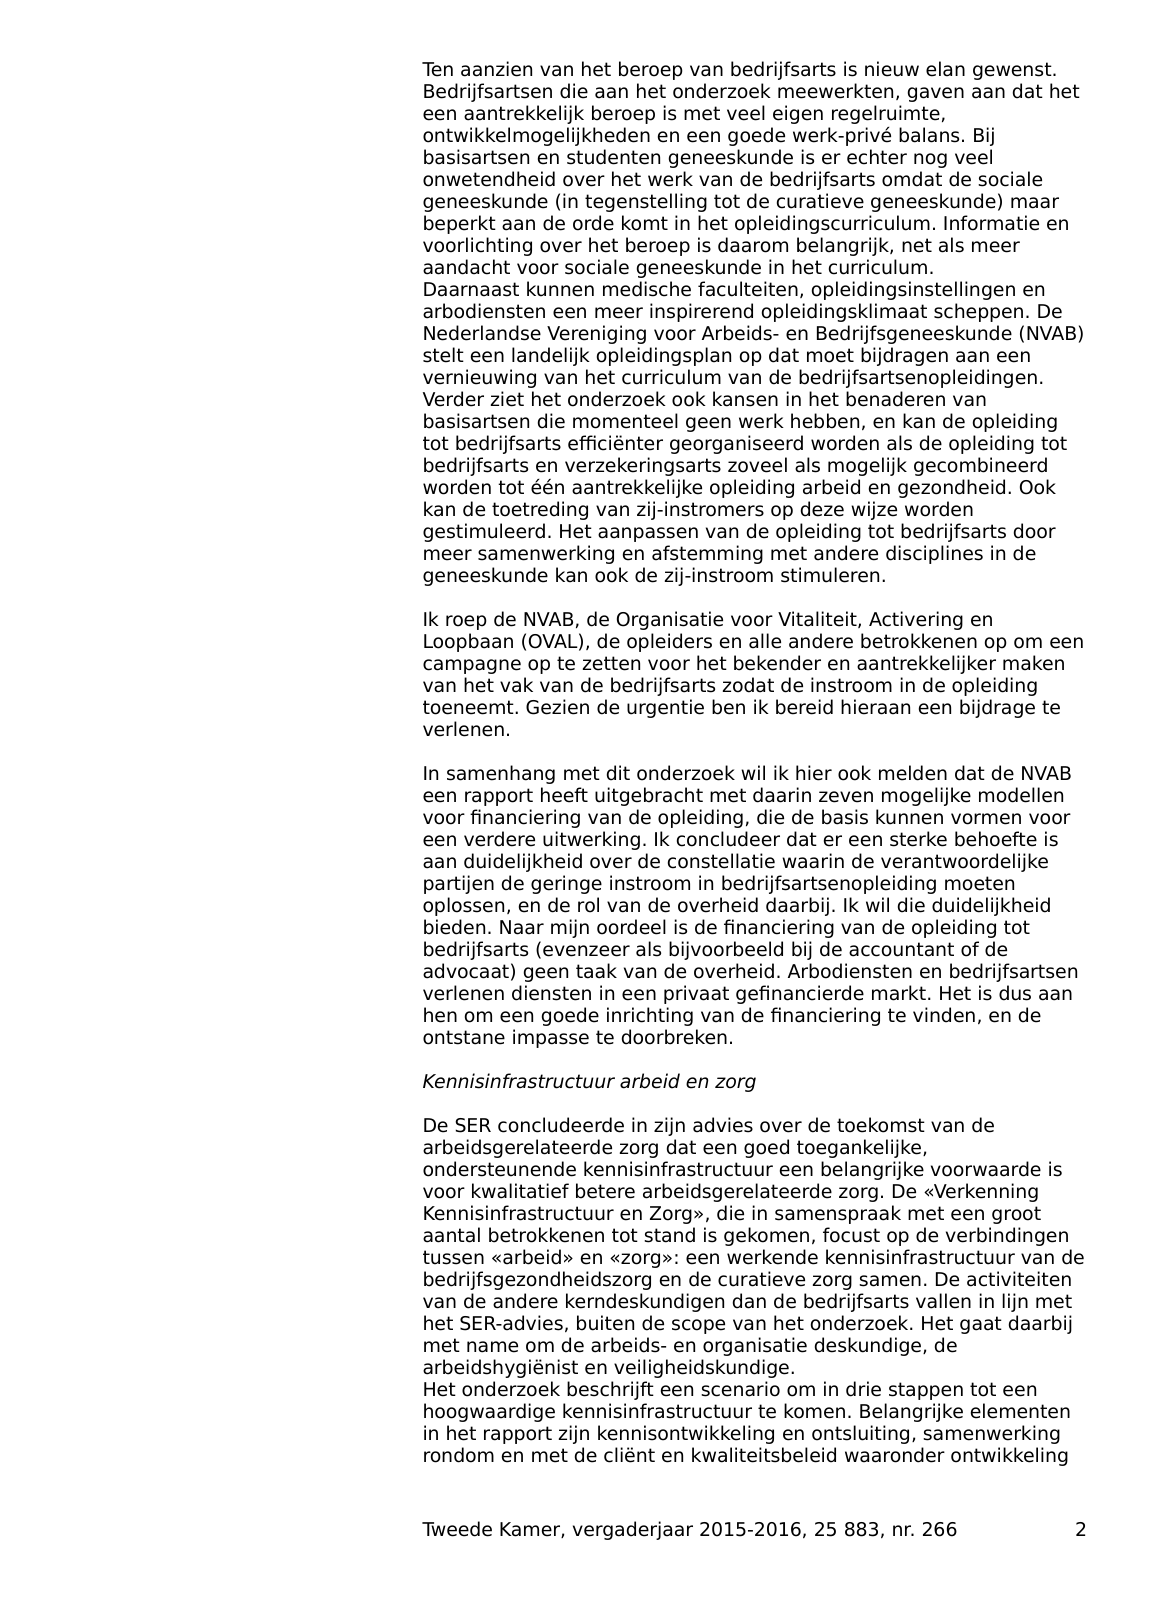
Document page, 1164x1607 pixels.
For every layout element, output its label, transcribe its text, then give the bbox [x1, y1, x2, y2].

subtitle Kennisinfrastructuur arbeid en zorg [422, 1071, 1087, 1093]
text Ik roep de NVAB, de Organisatie voor Vitaliteit, Activering en Loopbaan (OVAL), de opleiders en alle andere betrokkenen op om een campagne op te zetten voor het bekender en aantrekkelijker maken van het vak van de bedrijfsarts zodat de instroom in de opleiding toeneemt. Gezien de urgentie ben ik bereid hieraan een bijdrage te verlenen. [422, 609, 1087, 741]
text Het onderzoek beschrijft een scenario om in drie stappen tot een hoogwaardige kennisinfrastructuur te komen. Belangrijke elementen in het rapport zijn kennisontwikkeling en ontsluiting, samenwerking rondom en met de cliënt en kwaliteitsbeleid waaronder ontwikkeling [422, 1379, 1087, 1467]
text Daarnaast kunnen medische faculteiten, opleidingsinstellingen en arbodiensten een meer inspirerend opleidingsklimaat scheppen. De Nederlandse Vereniging voor Arbeids- en Bedrijfsgeneeskunde (NVAB) stelt een landelijk opleidingsplan op dat moet bijdragen aan een vernieuwing van het curriculum van de bedrijfsartsenopleidingen. Verder ziet het onderzoek ook kansen in het benaderen van basisartsen die momenteel geen werk hebben, en kan de opleiding tot bedrijfsarts efficiënter georganiseerd worden als de opleiding tot bedrijfsarts en verzekeringsarts zoveel als mogelijk gecombineerd worden tot één aantrekkelijke opleiding arbeid en gezondheid. Ook kan de toetreding van zij-instromers op deze wijze worden gestimuleerd. Het aanpassen van de opleiding tot bedrijfsarts door meer samenwerking en afstemming met andere disciplines in de geneeskunde kan ook de zij-instroom stimuleren. [422, 279, 1087, 587]
text Ten aanzien van het beroep van bedrijfsarts is nieuw elan gewenst. Bedrijfsartsen die aan het onderzoek meewerkten, gaven aan dat het een aantrekkelijk beroep is met veel eigen regelruimte, ontwikkelmogelijkheden en een goede werk-privé balans. Bij basisartsen en studenten geneeskunde is er echter nog veel onwetendheid over het werk van de bedrijfsarts omdat de sociale geneeskunde (in tegenstelling tot de curatieve geneeskunde) maar beperkt aan de orde komt in het opleidingscurriculum. Informatie en voorlichting over het beroep is daarom belangrijk, net als meer aandacht voor sociale geneeskunde in het curriculum. [422, 59, 1087, 279]
text De SER concludeerde in zijn advies over de toekomst van de arbeidsgerelateerde zorg dat een goed toegankelijke, ondersteunende kennisinfrastructuur een belangrijke voorwaarde is voor kwalitatief betere arbeidsgerelateerde zorg. De «Verkenning Kennisinfrastructuur en Zorg», die in samenspraak met een groot aantal betrokkenen tot stand is gekomen, focust op de verbindingen tussen «arbeid» en «zorg»: een werkende kennisinfrastructuur van de bedrijfsgezondheidszorg en de curatieve zorg samen. De activiteiten van de andere kerndeskundigen dan de bedrijfsarts vallen in lijn met het SER-advies, buiten de scope van het onderzoek. Het gaat daarbij met name om de arbeids- en organisatie deskundige, de arbeidshygiënist en veiligheidskundige. [422, 1115, 1087, 1379]
text In samenhang met dit onderzoek wil ik hier ook melden dat de NVAB een rapport heeft uitgebracht met daarin zeven mogelijke modellen voor financiering van de opleiding, die de basis kunnen vormen voor een verdere uitwerking. Ik concludeer dat er een sterke behoefte is aan duidelijkheid over de constellatie waarin de verantwoordelijke partijen de geringe instroom in bedrijfsartsenopleiding moeten oplossen, en de rol van de overheid daarbij. Ik wil die duidelijkheid bieden. Naar mijn oordeel is de financiering van de opleiding tot bedrijfsarts (evenzeer als bijvoorbeeld bij de accountant of de advocaat) geen taak van de overheid. Arbodiensten en bedrijfsartsen verlenen diensten in een privaat gefinancierde markt. Het is dus aan hen om een goede inrichting van de financiering te vinden, en de ontstane impasse te doorbreken. [422, 763, 1087, 1048]
